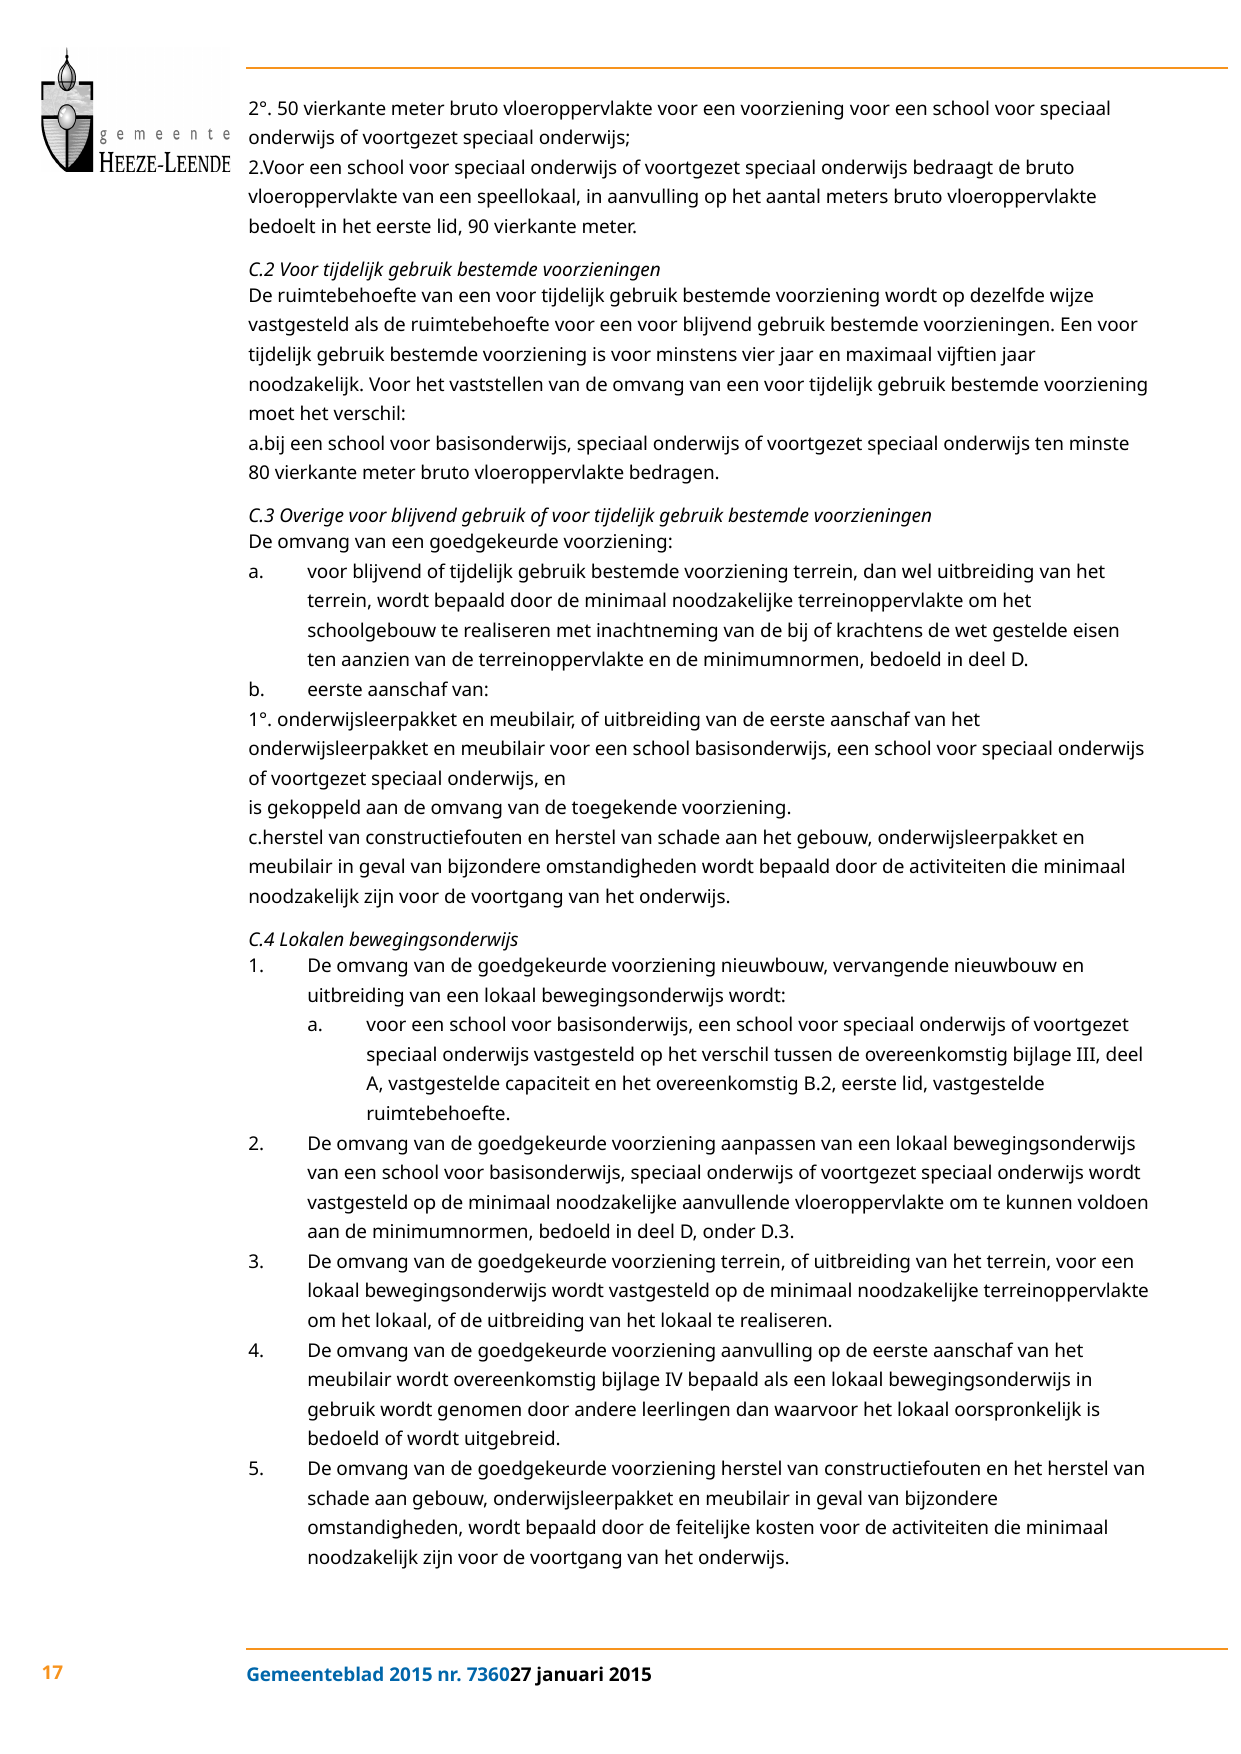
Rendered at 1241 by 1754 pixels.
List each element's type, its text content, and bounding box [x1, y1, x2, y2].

text is gekoppeld aan de omvang van de toegekende voorziening. [248, 794, 1152, 820]
text a.bij een school voor basisonderwijs, speciaal onderwijs of voortgezet speciaal onderwijs ten minste 80 vierkante meter bruto vloeroppervlakte bedragen. [248, 430, 1152, 485]
list voor blijvend of tijdelijk gebruik bestemde voorziening terrein, dan wel uitbreiding van het terrein, wordt bepaald door de minimaal noodzakelijke terreinoppervlakte om het schoolgebouw te realiseren met inachtneming van de bij of krachtens de wet gestelde eisen ten aanzien van de terreinoppervlakte en de minimumnormen, bedoeld in deel D. [248, 558, 1152, 672]
list eerste aanschaf van: [248, 676, 1152, 702]
text De omvang van een goedgekeurde voorziening: [248, 528, 1152, 554]
list De omvang van de goedgekeurde voorziening aanpassen van een lokaal bewegingsonderwijs van een school voor basisonderwijs, speciaal onderwijs of voortgezet speciaal onderwijs wordt vastgesteld op de minimaal noodzakelijke aanvullende vloeroppervlakte om te kunnen voldoen aan de minimumnormen, bedoeld in deel D, onder D.3. [248, 1130, 1152, 1244]
list De omvang van de goedgekeurde voorziening aanvulling op de eerste aanschaf van het meubilair wordt overeenkomstig bijlage IV bepaald als een lokaal bewegingsonderwijs in gebruik wordt genomen door andere leerlingen dan waarvoor het lokaal oorspronkelijk is bedoeld of wordt uitgebreid. [248, 1337, 1152, 1451]
text C.4 Lokalen bewegingsonderwijs [248, 926, 1152, 952]
picture [41, 47, 231, 172]
list De omvang van de goedgekeurde voorziening terrein, of uitbreiding van het terrein, voor een lokaal bewegingsonderwijs wordt vastgesteld op de minimaal noodzakelijke terreinoppervlakte om het lokaal, of de uitbreiding van het lokaal te realiseren. [248, 1248, 1152, 1333]
text C.3 Overige voor blijvend gebruik of voor tijdelijk gebruik bestemde voorzieningen [248, 503, 1152, 528]
text 1°. onderwijsleerpakket en meubilair, of uitbreiding van de eerste aanschaf van het onderwijsleerpakket en meubilair voor een school basisonderwijs, een school voor speciaal onderwijs of voortgezet speciaal onderwijs, en [248, 706, 1152, 791]
text 2°. 50 vierkante meter bruto vloeroppervlakte voor een voorziening voor een school voor speciaal onderwijs of voortgezet speciaal onderwijs; [248, 95, 1152, 150]
list De omvang van de goedgekeurde voorziening nieuwbouw, vervangende nieuwbouw en uitbreiding van een lokaal bewegingsonderwijs wordt: [248, 952, 1152, 1007]
text De ruimtebehoefte van een voor tijdelijk gebruik bestemde voorziening wordt op dezelfde wijze vastgesteld als de ruimtebehoefte voor een voor blijvend gebruik bestemde voorzieningen. Een voor tijdelijk gebruik bestemde voorziening is voor minstens vier jaar en maximaal vijftien jaar noodzakelijk. Voor het vaststellen van de omvang van een voor tijdelijk gebruik bestemde voorziening moet het verschil: [248, 282, 1152, 426]
text C.2 Voor tijdelijk gebruik bestemde voorzieningen [248, 256, 1152, 282]
list De omvang van de goedgekeurde voorziening herstel van constructiefouten en het herstel van schade aan gebouw, onderwijsleerpakket en meubilair in geval van bijzondere omstandigheden, wordt bepaald door de feitelijke kosten voor de activiteiten die minimaal noodzakelijk zijn voor de voortgang van het onderwijs. [248, 1455, 1152, 1569]
text c.herstel van constructiefouten en herstel van schade aan het gebouw, onderwijsleerpakket en meubilair in geval van bijzondere omstandigheden wordt bepaald door de activiteiten die minimaal noodzakelijk zijn voor de voortgang van het onderwijs. [248, 824, 1152, 909]
list voor een school voor basisonderwijs, een school voor speciaal onderwijs of voortgezet speciaal onderwijs vastgesteld op het verschil tussen de overeenkomstig bijlage III, deel A, vastgestelde capaciteit en het overeenkomstig B.2, eerste lid, vastgestelde ruimtebehoefte. [307, 1011, 1152, 1126]
text 2.Voor een school voor speciaal onderwijs of voortgezet speciaal onderwijs bedraagt de bruto vloeroppervlakte van een speellokaal, in aanvulling op het aantal meters bruto vloeroppervlakte bedoelt in het eerste lid, 90 vierkante meter. [248, 154, 1152, 239]
